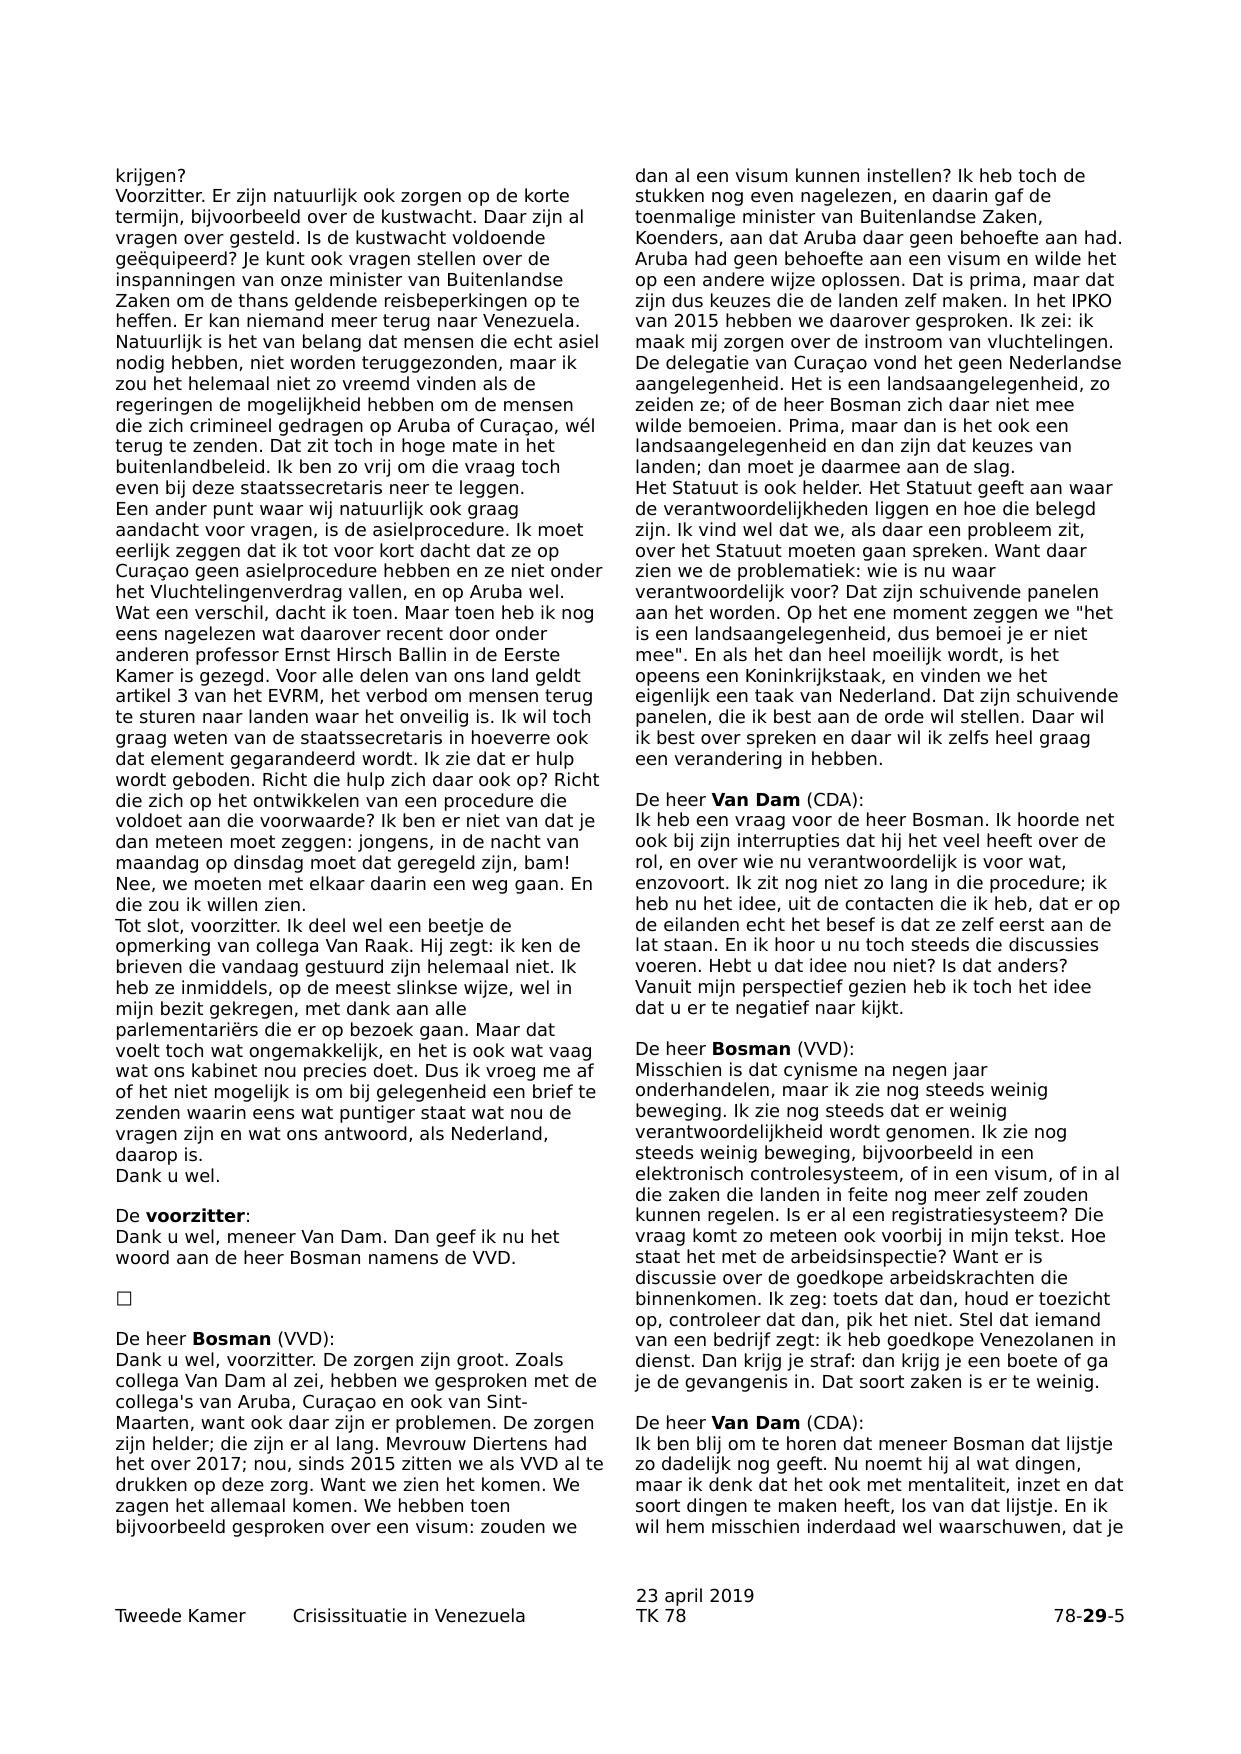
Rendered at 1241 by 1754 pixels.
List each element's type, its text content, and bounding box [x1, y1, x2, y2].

text De heer Bosman (VVD): [635, 1038, 1125, 1059]
text ⬜ [115, 1288, 605, 1309]
text Misschien is dat cynisme na negen jaar onderhandelen, maar ik zie nog steeds weinig beweging. Ik zie nog steeds dat er weinig verantwoordelijkheid wordt genomen. Ik zie nog steeds weinig beweging, bijvoorbeeld in een elektronisch controlesysteem, of in een visum, of in al die zaken die landen in feite nog meer zelf zouden kunnen regelen. Is er al een registratiesysteem? Die vraag komt zo meteen ook voorbij in mijn tekst. Hoe staat het met de arbeidsinspectie? Want er is discussie over de goedkope arbeidskrachten die binnenkomen. Ik zeg: toets dat dan, houd er toezicht op, controleer dat dan, pik het niet. Stel dat iemand van een bedrijf zegt: ik heb goedkope Venezolanen in dienst. Dan krijg je straf: dan krijg je een boete of ga je de gevangenis in. Dat soort zaken is er te weinig. [635, 1059, 1125, 1393]
text krijgen? [115, 165, 605, 186]
text De heer Bosman (VVD): [115, 1329, 605, 1350]
text Dank u wel. [115, 1165, 605, 1186]
text dan al een visum kunnen instellen? Ik heb toch de stukken nog even nagelezen, en daarin gaf de toenmalige minister van Buitenlandse Zaken, Koenders, aan dat Aruba daar geen behoefte aan had. Aruba had geen behoefte aan een visum en wilde het op een andere wijze oplossen. Dat is prima, maar dat zijn dus keuzes die de landen zelf maken. In het IPKO van 2015 hebben we daarover gesproken. Ik zei: ik maak mij zorgen over de instroom van vluchtelingen. De delegatie van Curaçao vond het geen Nederlandse aangelegenheid. Het is een landsaangelegenheid, zo zeiden ze; of de heer Bosman zich daar niet mee wilde bemoeien. Prima, maar dan is het ook een landsaangelegenheid en dan zijn dat keuzes van landen; dan moet je daarmee aan de slag. [635, 165, 1125, 478]
text Voorzitter. Er zijn natuurlijk ook zorgen op de korte termijn, bijvoorbeeld over de kustwacht. Daar zijn al vragen over gesteld. Is de kustwacht voldoende geëquipeerd? Je kunt ook vragen stellen over de inspanningen van onze minister van Buitenlandse Zaken om de thans geldende reisbeperkingen op te heffen. Er kan niemand meer terug naar Venezuela. Natuurlijk is het van belang dat mensen die echt asiel nodig hebben, niet worden teruggezonden, maar ik zou het helemaal niet zo vreemd vinden als de regeringen de mogelijkheid hebben om de mensen die zich crimineel gedragen op Aruba of Curaçao, wél terug te zenden. Dat zit toch in hoge mate in het buitenlandbeleid. Ik ben zo vrij om die vraag toch even bij deze staatssecretaris neer te leggen. [115, 186, 605, 499]
text Het Statuut is ook helder. Het Statuut geeft aan waar de verantwoordelijkheden liggen en hoe die belegd zijn. Ik vind wel dat we, als daar een probleem zit, over het Statuut moeten gaan spreken. Want daar zien we de problematiek: wie is nu waar verantwoordelijk voor? Dat zijn schuivende panelen aan het worden. Op het ene moment zeggen we "het is een landsaangelegenheid, dus bemoei je er niet mee". En als het dan heel moeilijk wordt, is het opeens een Koninkrijkstaak, en vinden we het eigenlijk een taak van Nederland. Dat zijn schuivende panelen, die ik best aan de orde wil stellen. Daar wil ik best over spreken en daar wil ik zelfs heel graag een verandering in hebben. [635, 478, 1125, 769]
text Dank u wel, voorzitter. De zorgen zijn groot. Zoals collega Van Dam al zei, hebben we gesproken met de collega's van Aruba, Curaçao en ook van Sint-Maarten, want ook daar zijn er problemen. De zorgen zijn helder; die zijn er al lang. Mevrouw Diertens had het over 2017; nou, sinds 2015 zitten we als VVD al te drukken op deze zorg. Want we zien het komen. We zagen het allemaal komen. We hebben toen bijvoorbeeld gesproken over een visum: zouden we [115, 1350, 605, 1537]
text Ik ben blij om te horen dat meneer Bosman dat lijstje zo dadelijk nog geeft. Nu noemt hij al wat dingen, maar ik denk dat het ook met mentaliteit, inzet en dat soort dingen te maken heeft, los van dat lijstje. En ik wil hem misschien inderdaad wel waarschuwen, dat je [635, 1433, 1125, 1537]
text De voorzitter: [115, 1206, 605, 1227]
text Tot slot, voorzitter. Ik deel wel een beetje de opmerking van collega Van Raak. Hij zegt: ik ken de brieven die vandaag gestuurd zijn helemaal niet. Ik heb ze inmiddels, op de meest slinkse wijze, wel in mijn bezit gekregen, met dank aan alle parlementariërs die er op bezoek gaan. Maar dat voelt toch wat ongemakkelijk, en het is ook wat vaag wat ons kabinet nou precies doet. Dus ik vroeg me af of het niet mogelijk is om bij gelegenheid een brief te zenden waarin eens wat puntiger staat wat nou de vragen zijn en wat ons antwoord, als Nederland, daarop is. [115, 915, 605, 1165]
text Ik heb een vraag voor de heer Bosman. Ik hoorde net ook bij zijn interrupties dat hij het veel heeft over de rol, en over wie nu verantwoordelijk is voor wat, enzovoort. Ik zit nog niet zo lang in die procedure; ik heb nu het idee, uit de contacten die ik heb, dat er op de eilanden echt het besef is dat ze zelf eerst aan de lat staan. En ik hoor u nu toch steeds die discussies voeren. Hebt u dat idee nou niet? Is dat anders? Vanuit mijn perspectief gezien heb ik toch het idee dat u er te negatief naar kijkt. [635, 810, 1125, 1018]
text De heer Van Dam (CDA): [635, 789, 1125, 810]
text De heer Van Dam (CDA): [635, 1413, 1125, 1433]
text Dank u wel, meneer Van Dam. Dan geef ik nu het woord aan de heer Bosman namens de VVD. [115, 1227, 605, 1268]
text Een ander punt waar wij natuurlijk ook graag aandacht voor vragen, is de asielprocedure. Ik moet eerlijk zeggen dat ik tot voor kort dacht dat ze op Curaçao geen asielprocedure hebben en ze niet onder het Vluchtelingenverdrag vallen, en op Aruba wel. Wat een verschil, dacht ik toen. Maar toen heb ik nog eens nagelezen wat daarover recent door onder anderen professor Ernst Hirsch Ballin in de Eerste Kamer is gezegd. Voor alle delen van ons land geldt artikel 3 van het EVRM, het verbod om mensen terug te sturen naar landen waar het onveilig is. Ik wil toch graag weten van de staatssecretaris in hoeverre ook dat element gegarandeerd wordt. Ik zie dat er hulp wordt geboden. Richt die hulp zich daar ook op? Richt die zich op het ontwikkelen van een procedure die voldoet aan die voorwaarde? Ik ben er niet van dat je dan meteen moet zeggen: jongens, in de nacht van maandag op dinsdag moet dat geregeld zijn, bam! Nee, we moeten met elkaar daarin een weg gaan. En die zou ik willen zien. [115, 499, 605, 915]
